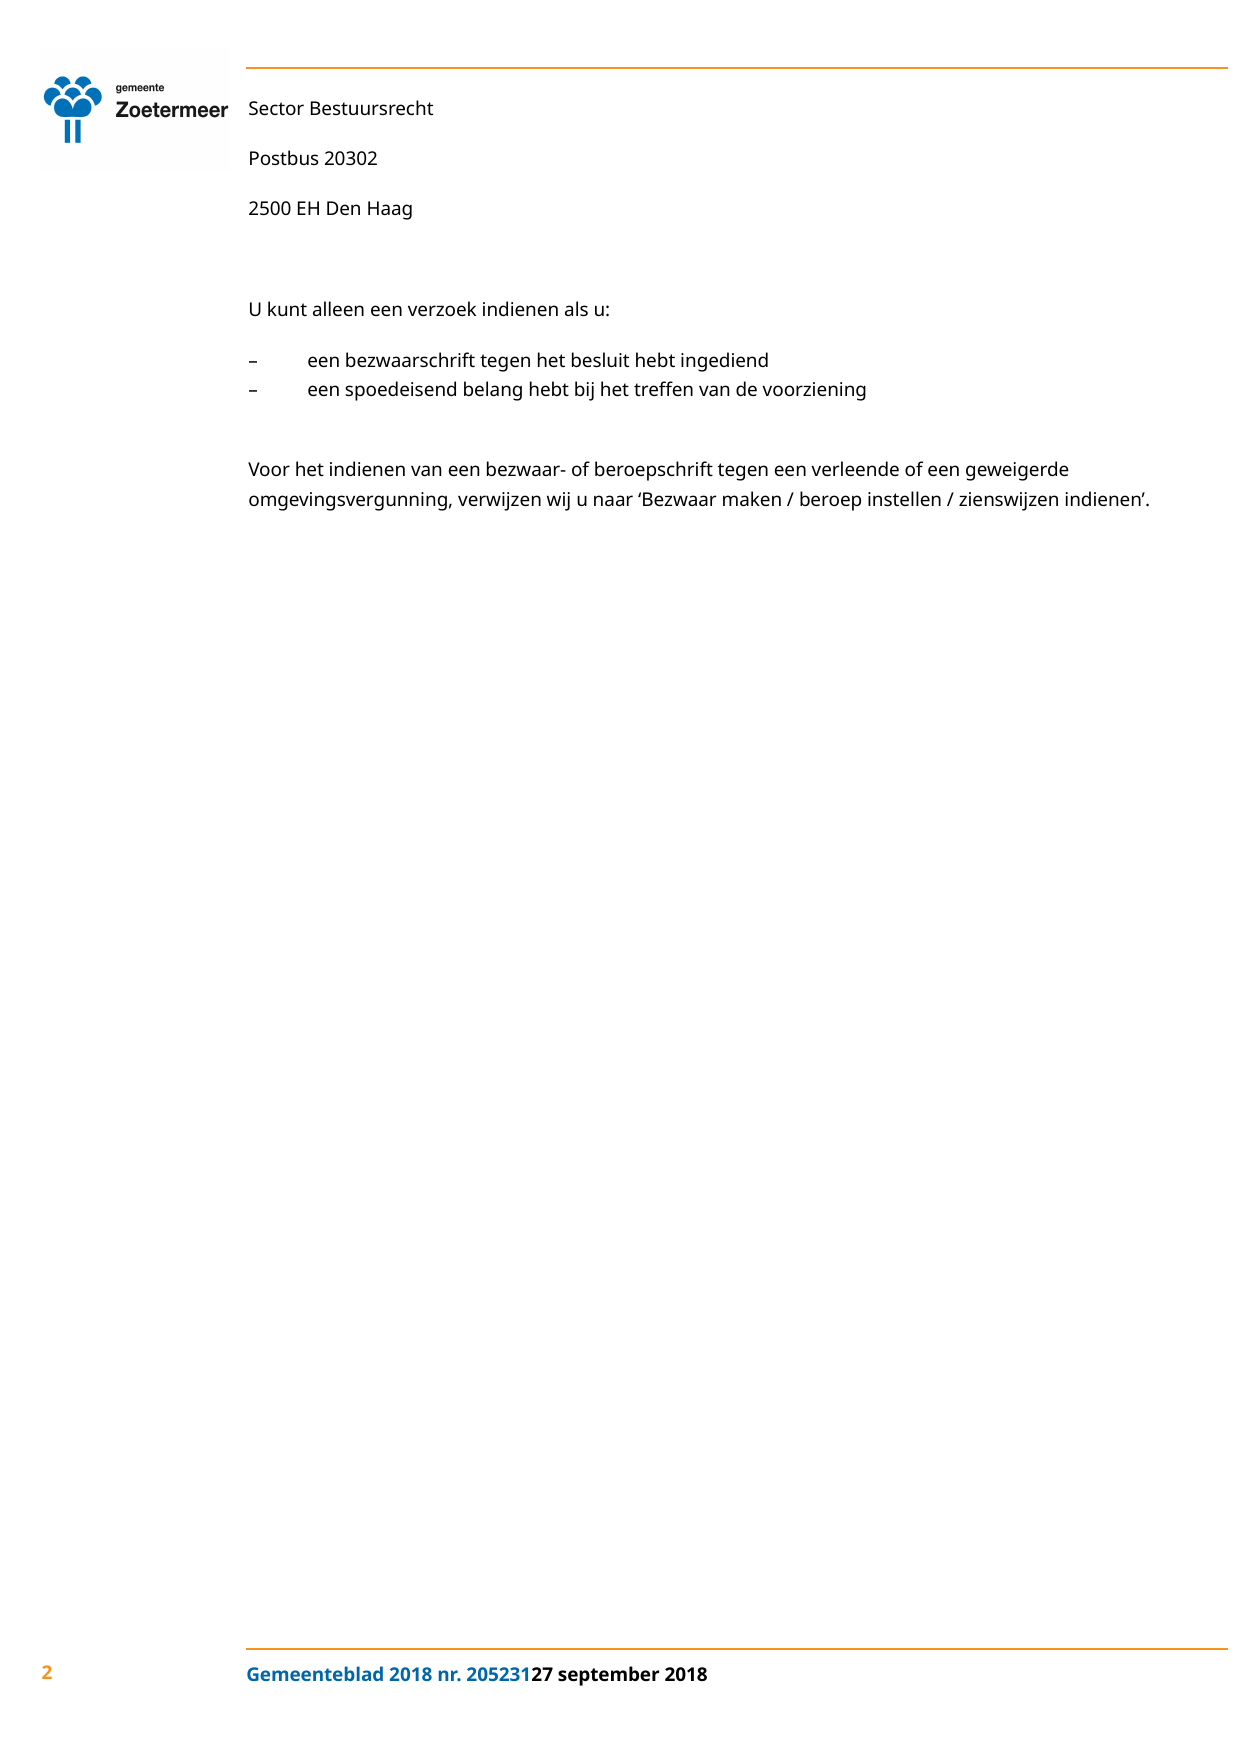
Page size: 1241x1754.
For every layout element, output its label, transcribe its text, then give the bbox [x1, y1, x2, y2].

text Sector Bestuursrecht [248, 95, 1152, 121]
text U kunt alleen een verzoek indienen als u: [248, 296, 1152, 322]
text 2500 EH Den Haag [248, 196, 1152, 221]
text Voor het indienen van een bezwaar- of beroepschrift tegen een verleende of een geweigerde omgevingsvergunning, verwijzen wij u naar ‘Bezwaar maken / beroep instellen / zienswijzen indienen’. [248, 456, 1152, 512]
picture [41, 47, 231, 172]
list een spoedeisend belang hebt bij het treffen van de voorziening [248, 376, 1152, 402]
text Postbus 20302 [248, 145, 1152, 171]
list een bezwaarschrift tegen het besluit hebt ingediend [248, 347, 1152, 373]
